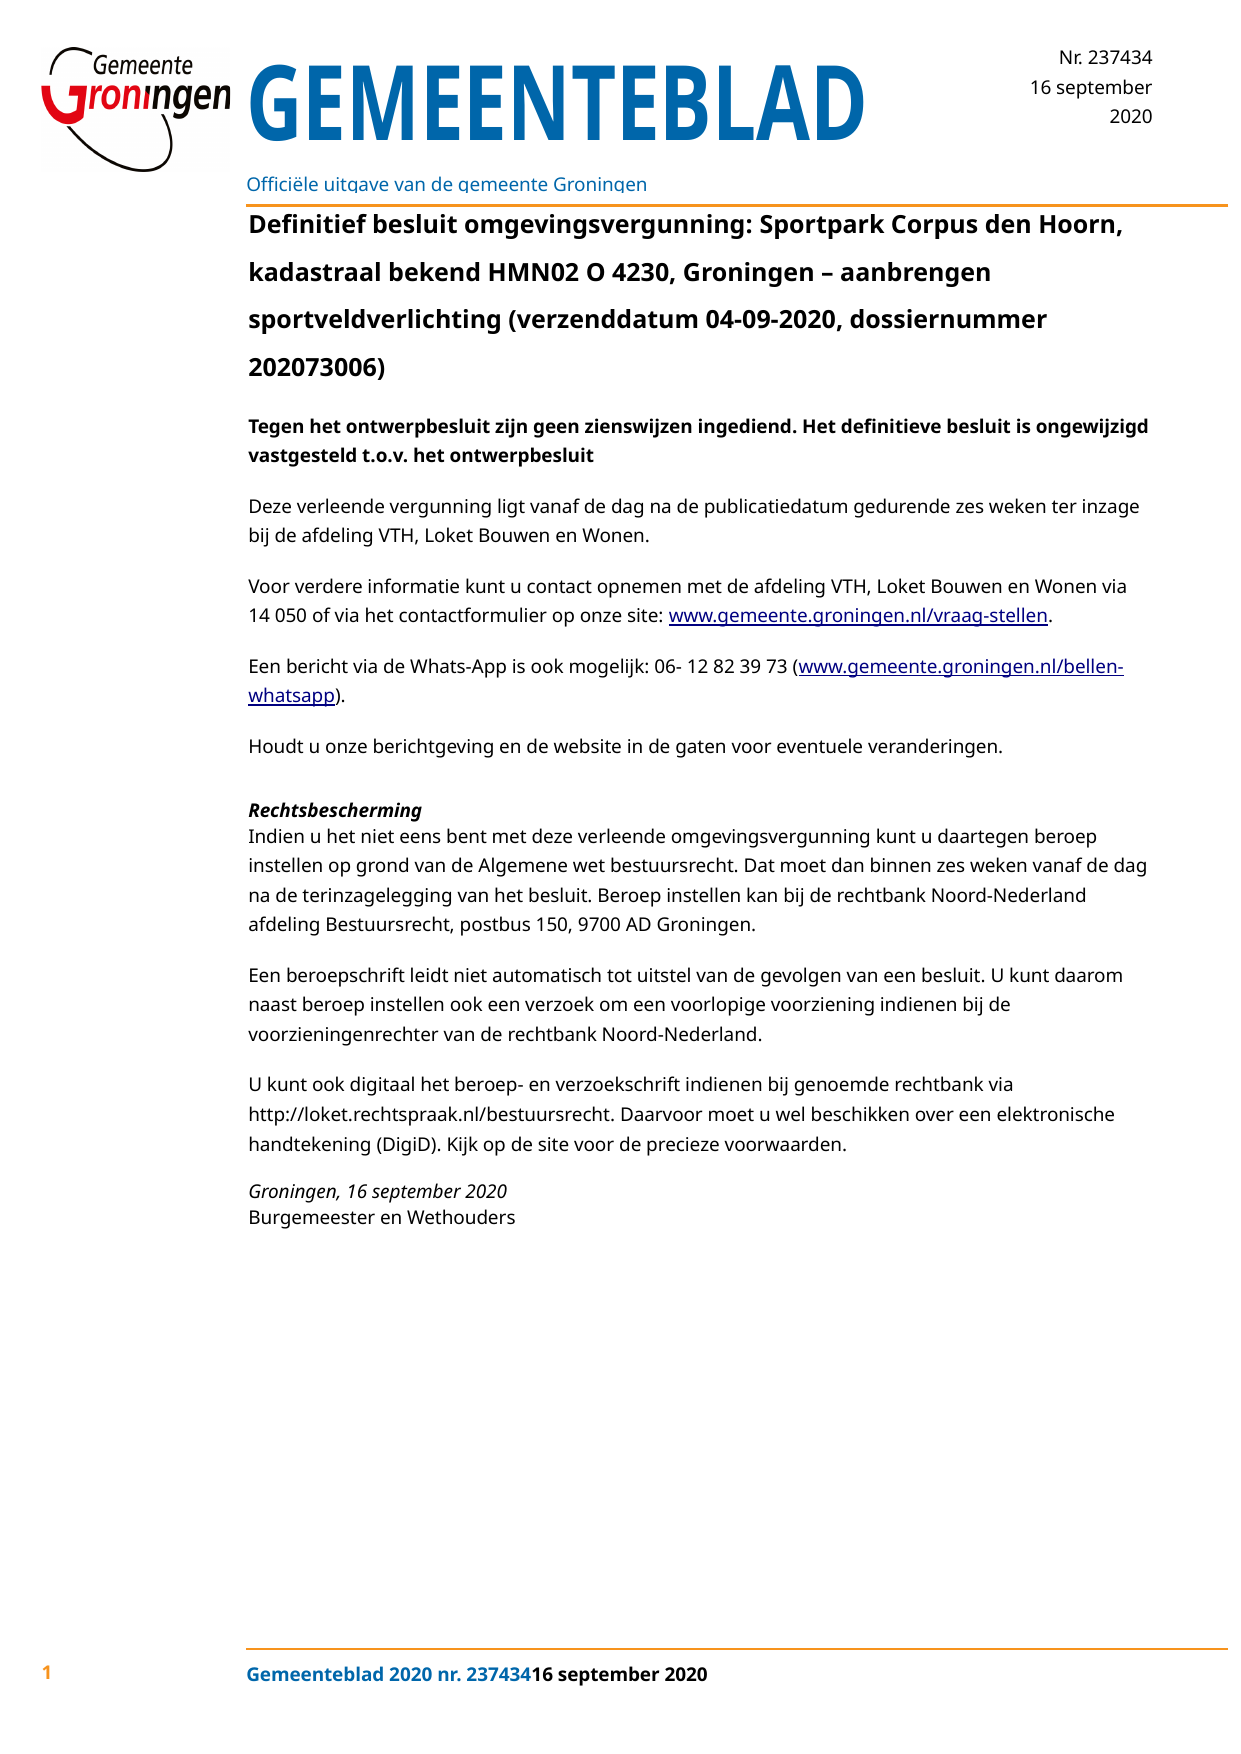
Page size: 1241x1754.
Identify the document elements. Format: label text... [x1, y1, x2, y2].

text Tegen het ontwerpbesluit zijn geen zienswijzen ingediend. Het definitieve besluit is ongewijzigd vastgesteld t.o.v. het ontwerpbesluit [248, 413, 1152, 468]
text Een beroepschrift leidt niet automatisch tot uitstel van de gevolgen van een besluit. U kunt daarom naast beroep instellen ook een verzoek om een voorlopige voorziening indienen bij de voorzieningenrechter van de rechtbank Noord-Nederland. [248, 962, 1152, 1047]
text Groningen, 16 september 2020 [248, 1178, 1152, 1204]
text Voor verdere informatie kunt u contact opnemen met de afdeling VTH, Loket Bouwen en Wonen via 14 050 of via het contactformulier op onze site: www.gemeente.groningen.nl/vraag-stellen. [248, 573, 1152, 628]
text Rechtsbescherming [248, 797, 1152, 823]
text Indien u het niet eens bent met deze verleende omgevingsvergunning kunt u daartegen beroep instellen op grond van de Algemene wet bestuursrecht. Dat moet dan binnen zes weken vanaf de dag na de terinzagelegging van het besluit. Beroep instellen kan bij de rechtbank Noord-Nederland afdeling Bestuursrecht, postbus 150, 9700 AD Groningen. [248, 823, 1152, 937]
picture [41, 47, 231, 172]
text Een bericht via de Whats-App is ook mogelijk: 06- 12 82 39 73 (www.gemeente.groningen.nl/bellen-whatsapp). [248, 653, 1152, 708]
text U kunt ook digitaal het beroep- en verzoekschrift indienen bij genoemde rechtbank via http://loket.rechtspraak.nl/bestuursrecht. Daarvoor moet u wel beschikken over een elektronische handtekening (DigiD). Kijk op de site voor de precieze voorwaarden. [248, 1072, 1152, 1156]
text Houdt u onze berichtgeving en de website in de gaten voor eventuele veranderingen. [248, 733, 1152, 759]
text Burgemeester en Wethouders [248, 1204, 1152, 1230]
text Deze verleende vergunning ligt vanaf de dag na de publicatiedatum gedurende zes weken ter inzage bij de afdeling VTH, Loket Bouwen en Wonen. [248, 493, 1152, 548]
text Definitief besluit omgevingsvergunning: Sportpark Corpus den Hoorn, kadastraal bekend HMN02 O 4230, Groningen – aanbrengen sportveldverlichting (verzenddatum 04-09-2020, dossiernummer 202073006) [248, 207, 1152, 384]
